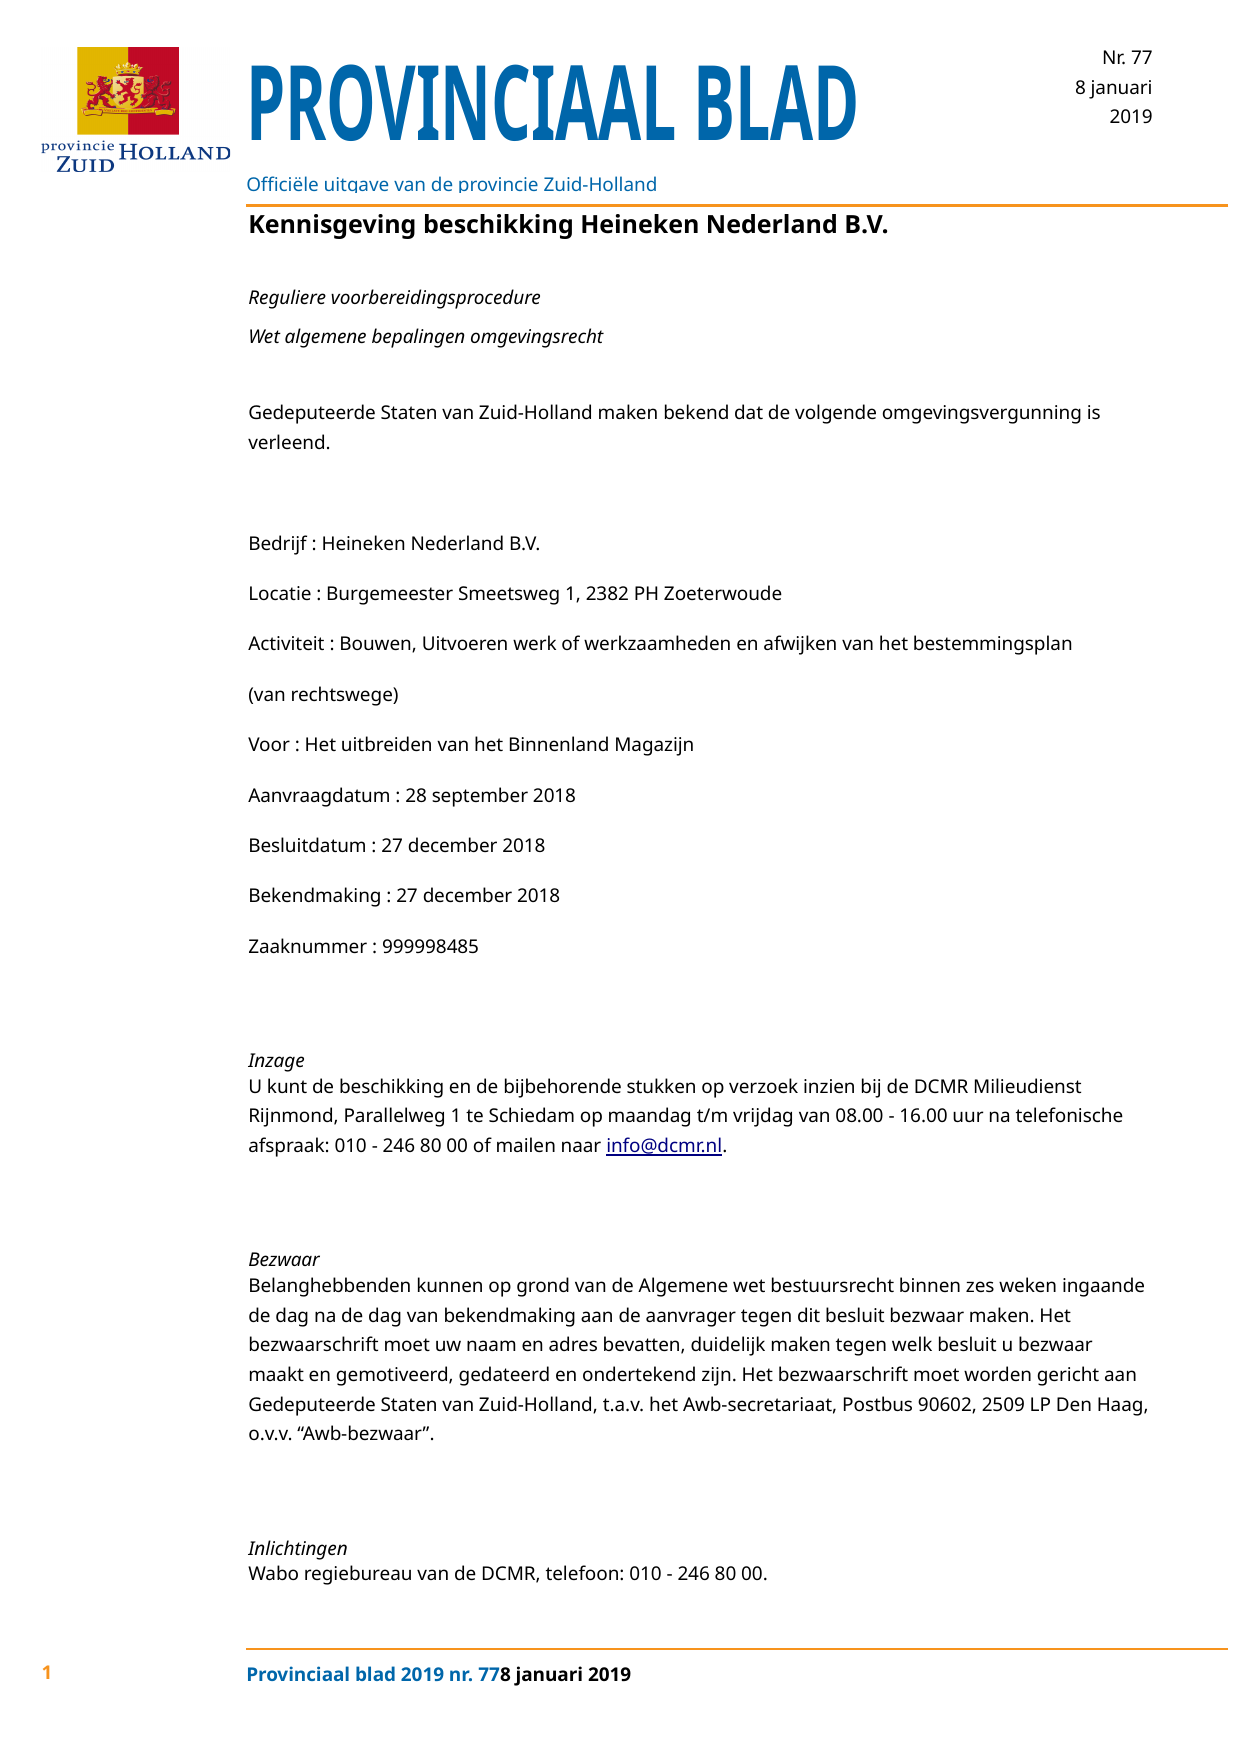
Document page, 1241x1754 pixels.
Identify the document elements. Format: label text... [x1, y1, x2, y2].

text Locatie : Burgemeester Smeetsweg 1, 2382 PH Zoeterwoude [248, 580, 1152, 606]
text Belanghebbenden kunnen op grond van de Algemene wet bestuursrecht binnen zes weken ingaande de dag na de dag van bekendmaking aan de aanvrager tegen dit besluit bezwaar maken. Het bezwaarschrift moet uw naam en adres bevatten, duidelijk maken tegen welk besluit u bezwaar maakt en gemotiveerd, gedateerd en ondertekend zijn. Het bezwaarschrift moet worden gericht aan Gedeputeerde Staten van Zuid-Holland, t.a.v. het Awb-secretariaat, Postbus 90602, 2509 LP Den Haag, o.v.v. “Awb-bezwaar”. [248, 1272, 1152, 1446]
text Bekendmaking : 27 december 2018 [248, 883, 1152, 908]
text Reguliere voorbereidingsprocedure [248, 284, 1152, 309]
text U kunt de beschikking en de bijbehorende stukken op verzoek inzien bij de DCMR Milieudienst Rijnmond, Parallelweg 1 te Schiedam op maandag t/m vrijdag van 08.00 - 16.00 uur na telefonische afspraak: 010 - 246 80 00 of mailen naar info@dcmr.nl. [248, 1073, 1152, 1158]
text Wabo regiebureau van de DCMR, telefoon: 010 - 246 80 00. [248, 1560, 1152, 1586]
text Activiteit : Bouwen, Uitvoeren werk of werkzaamheden en afwijken van het bestemmingsplan [248, 631, 1152, 656]
text Besluitdatum : 27 december 2018 [248, 832, 1152, 858]
text Aanvraagdatum : 28 september 2018 [248, 782, 1152, 807]
text Wet algemene bepalingen omgevingsrecht [248, 323, 1152, 349]
picture [41, 47, 231, 172]
text Voor : Het uitbreiden van het Binnenland Magazijn [248, 731, 1152, 757]
text Gedeputeerde Staten van Zuid-Holland maken bekend dat de volgende omgevingsvergunning is verleend. [248, 399, 1152, 454]
text Bezwaar [248, 1247, 1152, 1272]
text Kennisgeving beschikking Heineken Nederland B.V. [248, 207, 1152, 241]
text (van rechtswege) [248, 681, 1152, 707]
text Inzage [248, 1047, 1152, 1073]
text Bedrijf : Heineken Nederland B.V. [248, 530, 1152, 555]
text Inlichtingen [248, 1535, 1152, 1560]
text Zaaknummer : 999998485 [248, 933, 1152, 959]
